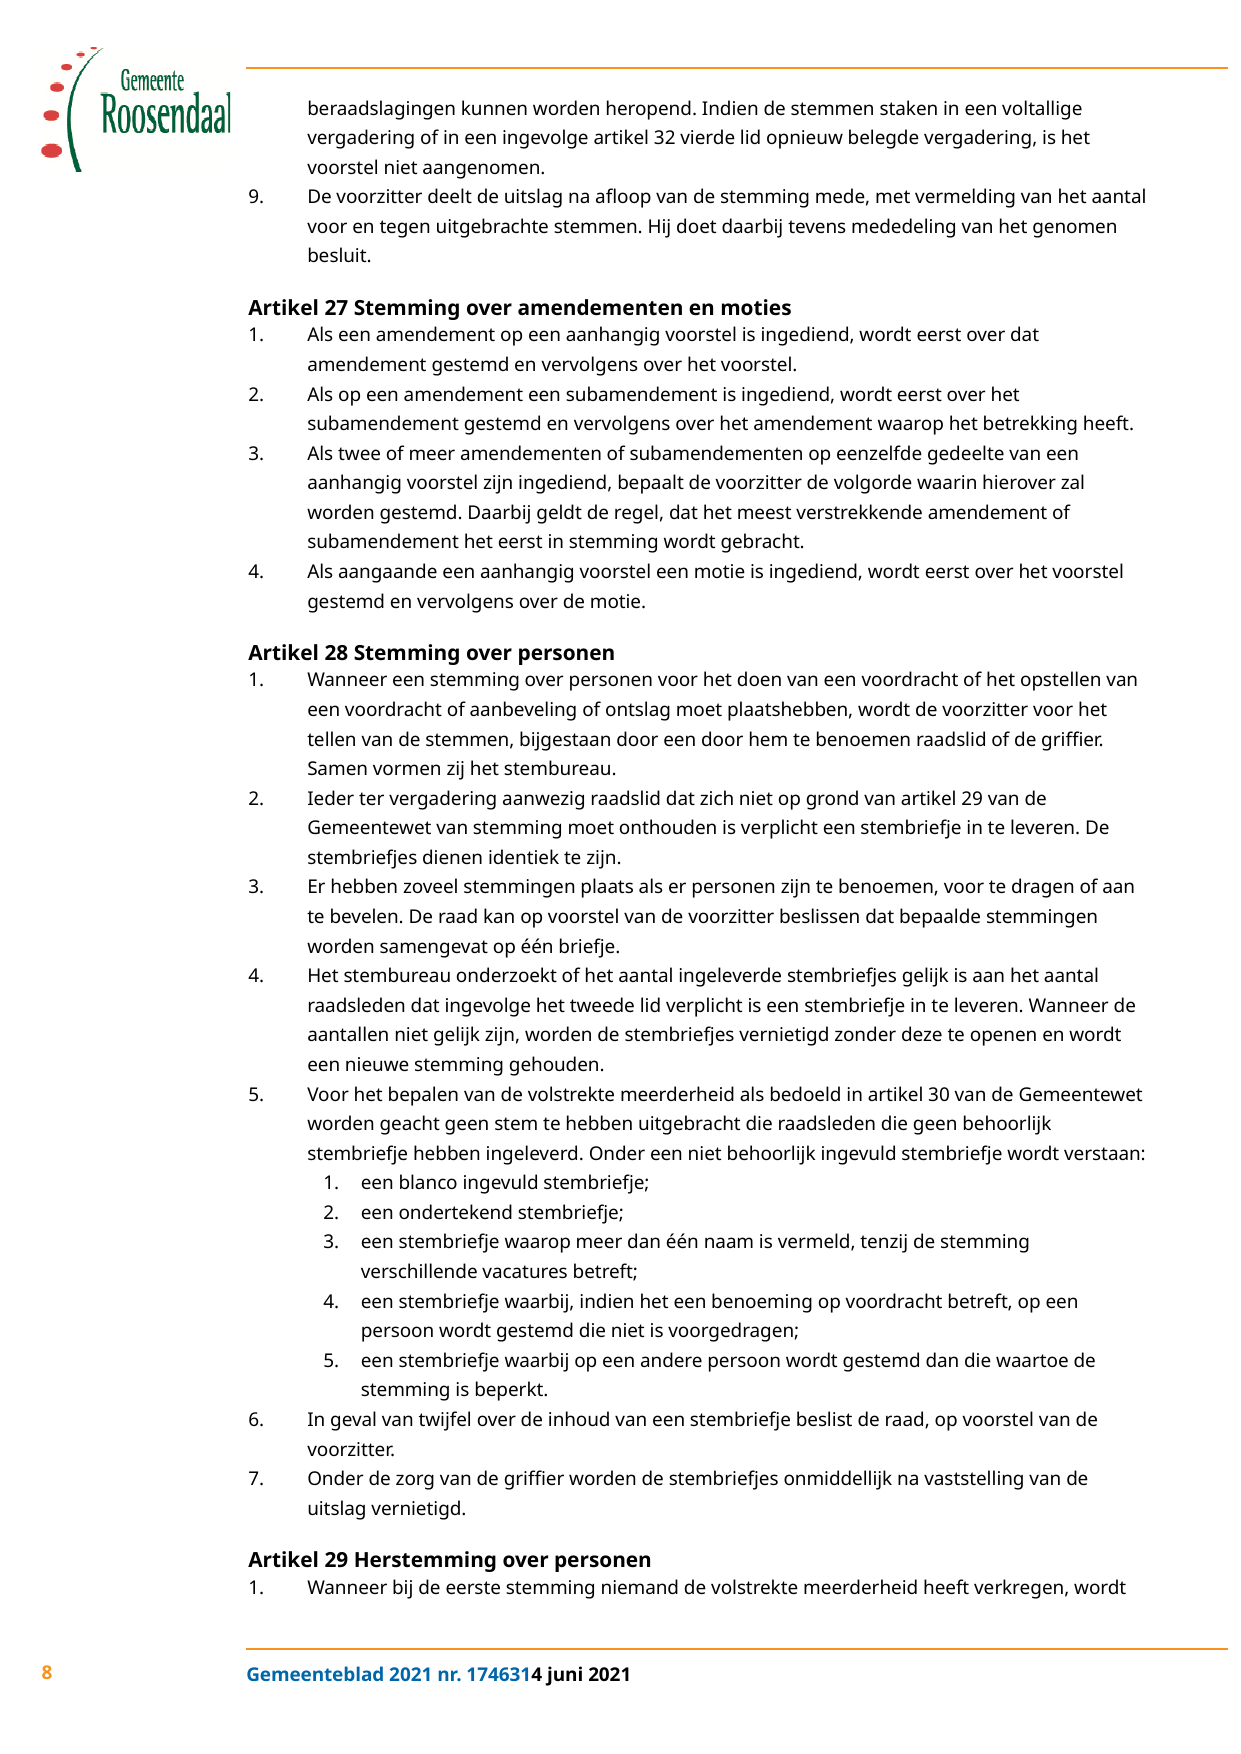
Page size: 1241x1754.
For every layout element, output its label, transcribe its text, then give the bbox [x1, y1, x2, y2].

text Artikel 29 Herstemming over personen [248, 1545, 1152, 1574]
list Voor het bepalen van de volstrekte meerderheid als bedoeld in artikel 30 van de Gemeentewet worden geacht geen stem te hebben uitgebracht die raadsleden die geen behoorlijk stembriefje hebben ingeleverd. Onder een niet behoorlijk ingevuld stembriefje wordt verstaan: [248, 1081, 1152, 1166]
list Het stembureau onderzoekt of het aantal ingeleverde stembriefjes gelijk is aan het aantal raadsleden dat ingevolge het tweede lid verplicht is een stembriefje in te leveren. Wanneer de aantallen niet gelijk zijn, worden de stembriefjes vernietigd zonder deze te openen en wordt een nieuwe stemming gehouden. [248, 962, 1152, 1077]
text Artikel 27 Stemming over amendementen en moties [248, 293, 1152, 322]
list een blanco ingevuld stembriefje; [323, 1169, 1152, 1195]
list Als een amendement op een aanhangig voorstel is ingediend, wordt eerst over dat amendement gestemd en vervolgens over het voorstel. [248, 322, 1152, 377]
list een stembriefje waarbij op een andere persoon wordt gestemd dan die waartoe de stemming is beperkt. [323, 1347, 1152, 1402]
list beraadslagingen kunnen worden heropend. Indien de stemmen staken in een voltallige vergadering of in een ingevolge artikel 32 vierde lid opnieuw belegde vergadering, is het voorstel niet aangenomen. [248, 95, 1152, 180]
picture [41, 47, 231, 172]
list Als op een amendement een subamendement is ingediend, wordt eerst over het subamendement gestemd en vervolgens over het amendement waarop het betrekking heeft. [248, 381, 1152, 436]
list De voorzitter deelt de uitslag na afloop van de stemming mede, met vermelding van het aantal voor en tegen uitgebrachte stemmen. Hij doet daarbij tevens mededeling van het genomen besluit. [248, 183, 1152, 268]
list Wanneer een stemming over personen voor het doen van een voordracht of het opstellen van een voordracht of aanbeveling of ontslag moet plaatshebben, wordt de voorzitter voor het tellen van de stemmen, bijgestaan door een door hem te benoemen raadslid of de griffier. Samen vormen zij het stembureau. [248, 667, 1152, 781]
list Wanneer bij de eerste stemming niemand de volstrekte meerderheid heeft verkregen, wordt [248, 1574, 1152, 1599]
list een stembriefje waarbij, indien het een benoeming op voordracht betreft, op een persoon wordt gestemd die niet is voorgedragen; [323, 1288, 1152, 1343]
list een ondertekend stembriefje; [323, 1199, 1152, 1225]
list Als twee of meer amendementen of subamendementen op eenzelfde gedeelte van een aanhangig voorstel zijn ingediend, bepaalt de voorzitter de volgorde waarin hierover zal worden gestemd. Daarbij geldt de regel, dat het meest verstrekkende amendement of subamendement het eerst in stemming wordt gebracht. [248, 440, 1152, 554]
list een stembriefje waarop meer dan één naam is vermeld, tenzij de stemming verschillende vacatures betreft; [323, 1229, 1152, 1284]
list In geval van twijfel over de inhoud van een stembriefje beslist de raad, op voorstel van de voorzitter. [248, 1406, 1152, 1462]
list Als aangaande een aanhangig voorstel een motie is ingediend, wordt eerst over het voorstel gestemd en vervolgens over de motie. [248, 558, 1152, 613]
list Ieder ter vergadering aanwezig raadslid dat zich niet op grond van artikel 29 van de Gemeentewet van stemming moet onthouden is verplicht een stembriefje in te leveren. De stembriefjes dienen identiek te zijn. [248, 785, 1152, 870]
list Er hebben zoveel stemmingen plaats als er personen zijn te benoemen, voor te dragen of aan te bevelen. De raad kan op voorstel van de voorzitter beslissen dat bepaalde stemmingen worden samengevat op één briefje. [248, 874, 1152, 959]
list Onder de zorg van de griffier worden de stembriefjes onmiddellijk na vaststelling van de uitslag vernietigd. [248, 1465, 1152, 1521]
text Artikel 28 Stemming over personen [248, 638, 1152, 667]
